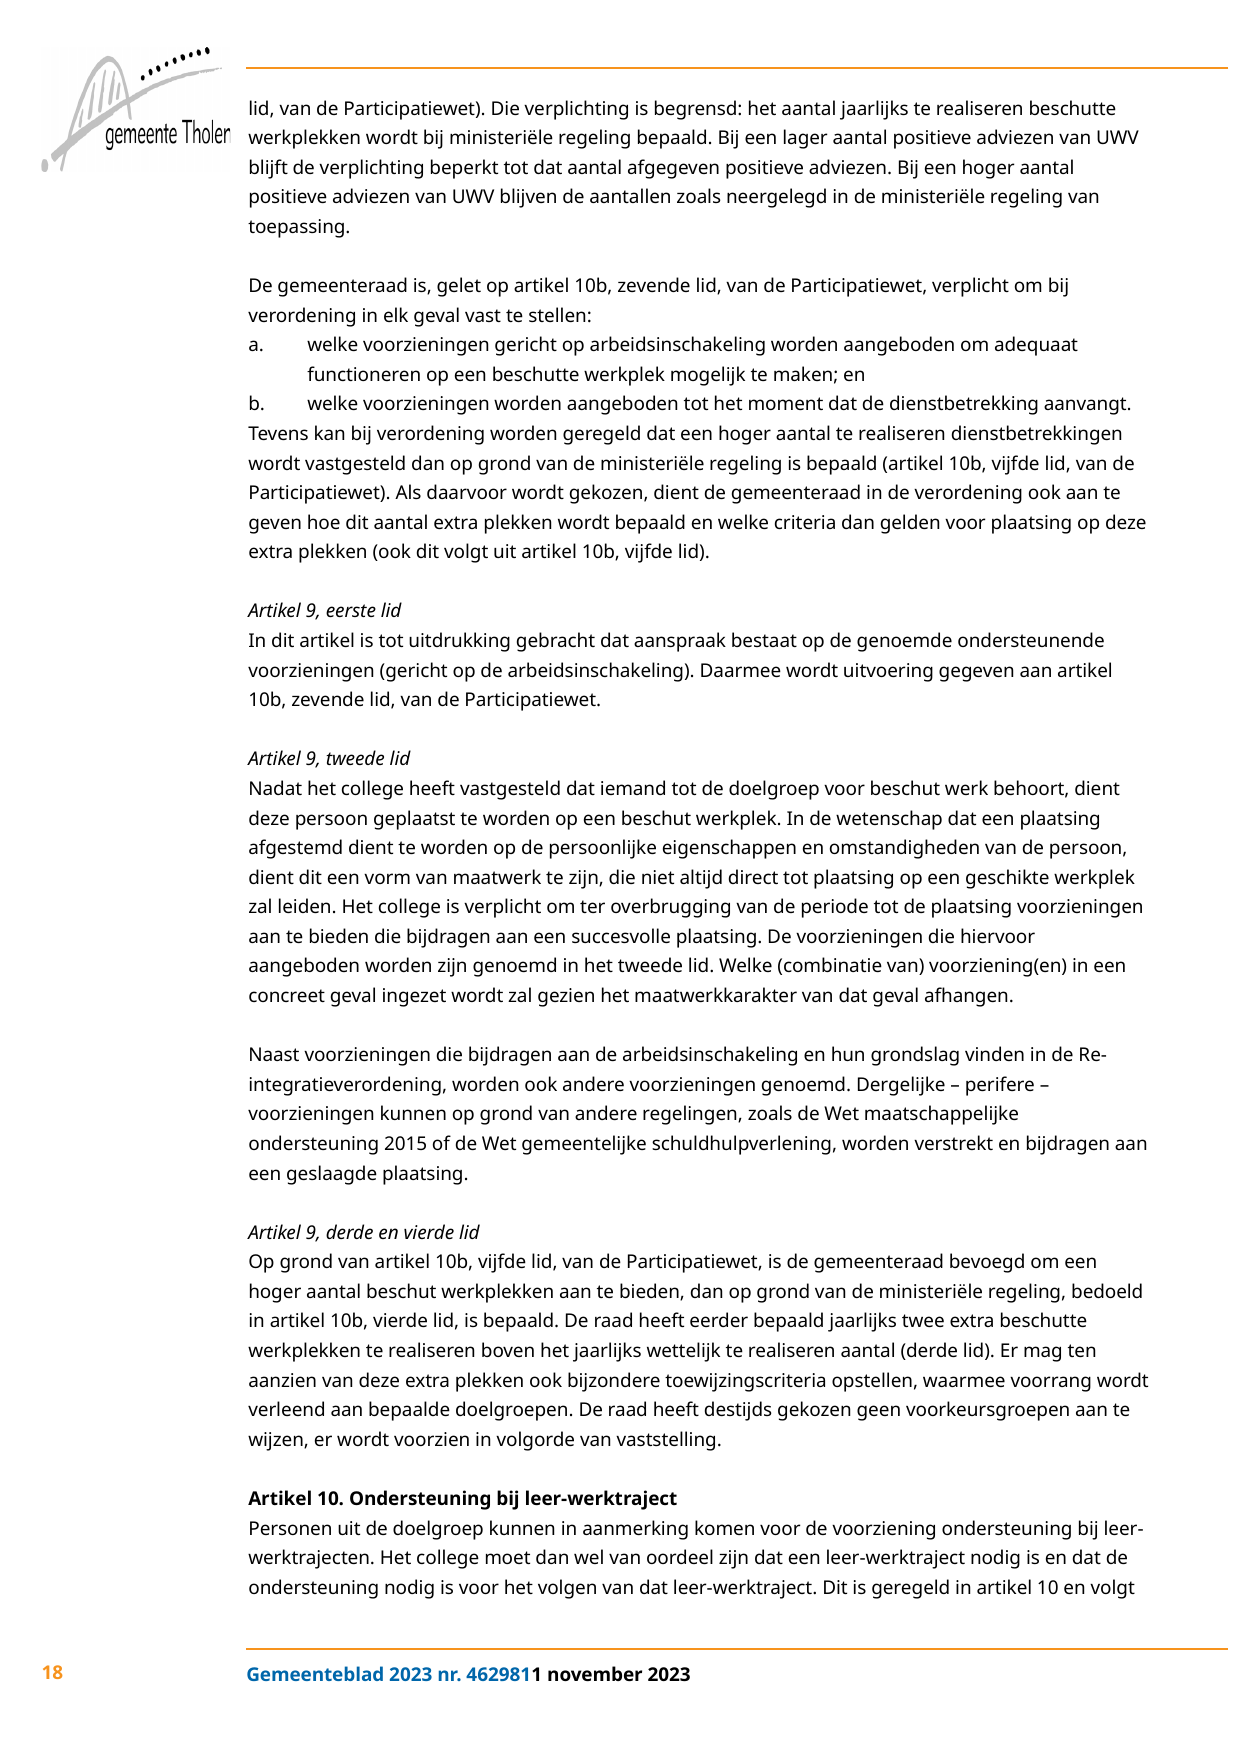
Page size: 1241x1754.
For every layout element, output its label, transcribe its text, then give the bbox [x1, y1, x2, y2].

text Nadat het college heeft vastgesteld dat iemand tot de doelgroep voor beschut werk behoort, dient deze persoon geplaatst te worden op een beschut werkplek. In de wetenschap dat een plaatsing afgestemd dient te worden op de persoonlijke eigenschappen en omstandigheden van de persoon, dient dit een vorm van maatwerk te zijn, die niet altijd direct tot plaatsing op een geschikte werkplek zal leiden. Het college is verplicht om ter overbrugging van de periode tot de plaatsing voorzieningen aan te bieden die bijdragen aan een succesvolle plaatsing. De voorzieningen die hiervoor aangeboden worden zijn genoemd in het tweede lid. Welke (combinatie van) voorziening(en) in een concreet geval ingezet wordt zal gezien het maatwerkkarakter van dat geval afhangen. [248, 775, 1152, 1008]
text Artikel 9, derde en vierde lid [248, 1219, 1152, 1245]
text Artikel 9, tweede lid [248, 746, 1152, 771]
list welke voorzieningen worden aangeboden tot het moment dat de dienstbetrekking aanvangt. [248, 391, 1152, 416]
text Artikel 9, eerste lid [248, 598, 1152, 623]
list welke voorzieningen gericht op arbeidsinschakeling worden aangeboden om adequaat functioneren op een beschutte werkplek mogelijk te maken; en [248, 331, 1152, 387]
text Naast voorzieningen die bijdragen aan de arbeidsinschakeling en hun grondslag vinden in de Re-integratieverordening, worden ook andere voorzieningen genoemd. Dergelijke – perifere – voorzieningen kunnen op grond van andere regelingen, zoals de Wet maatschappelijke ondersteuning 2015 of de Wet gemeentelijke schuldhulpverlening, worden verstrekt en bijdragen aan een geslaagde plaatsing. [248, 1041, 1152, 1186]
text Op grond van artikel 10b, vijfde lid, van de Participatiewet, is de gemeenteraad bevoegd om een hoger aantal beschut werkplekken aan te bieden, dan op grond van de ministeriële regeling, bedoeld in artikel 10b, vierde lid, is bepaald. De raad heeft eerder bepaald jaarlijks twee extra beschutte werkplekken te realiseren boven het jaarlijks wettelijk te realiseren aantal (derde lid). Er mag ten aanzien van deze extra plekken ook bijzondere toewijzingscriteria opstellen, waarmee voorrang wordt verleend aan bepaalde doelgroepen. De raad heeft destijds gekozen geen voorkeursgroepen aan te wijzen, er wordt voorzien in volgorde van vaststelling. [248, 1248, 1152, 1452]
text In dit artikel is tot uitdrukking gebracht dat aanspraak bestaat op de genoemde ondersteunende voorzieningen (gericht op de arbeidsinschakeling). Daarmee wordt uitvoering gegeven aan artikel 10b, zevende lid, van de Participatiewet. [248, 627, 1152, 712]
picture [41, 47, 231, 172]
text De gemeenteraad is, gelet op artikel 10b, zevende lid, van de Participatiewet, verplicht om bij verordening in elk geval vast te stellen: [248, 272, 1152, 328]
text Artikel 10. Ondersteuning bij leer-werktraject [248, 1485, 1152, 1511]
text Tevens kan bij verordening worden geregeld dat een hoger aantal te realiseren dienstbetrekkingen wordt vastgesteld dan op grond van de ministeriële regeling is bepaald (artikel 10b, vijfde lid, van de Participatiewet). Als daarvoor wordt gekozen, dient de gemeenteraad in de verordening ook aan te geven hoe dit aantal extra plekken wordt bepaald en welke criteria dan gelden voor plaatsing op deze extra plekken (ook dit volgt uit artikel 10b, vijfde lid). [248, 420, 1152, 564]
text lid, van de Participatiewet). Die verplichting is begrensd: het aantal jaarlijks te realiseren beschutte werkplekken wordt bij ministeriële regeling bepaald. Bij een lager aantal positieve adviezen van UWV blijft de verplichting beperkt tot dat aantal afgegeven positieve adviezen. Bij een hoger aantal positieve adviezen van UWV blijven de aantallen zoals neergelegd in de ministeriële regeling van toepassing. [248, 95, 1152, 239]
text Personen uit de doelgroep kunnen in aanmerking komen voor de voorziening ondersteuning bij leer-werktrajecten. Het college moet dan wel van oordeel zijn dat een leer-werktraject nodig is en dat de ondersteuning nodig is voor het volgen van dat leer-werktraject. Dit is geregeld in artikel 10 en volgt [248, 1515, 1152, 1600]
